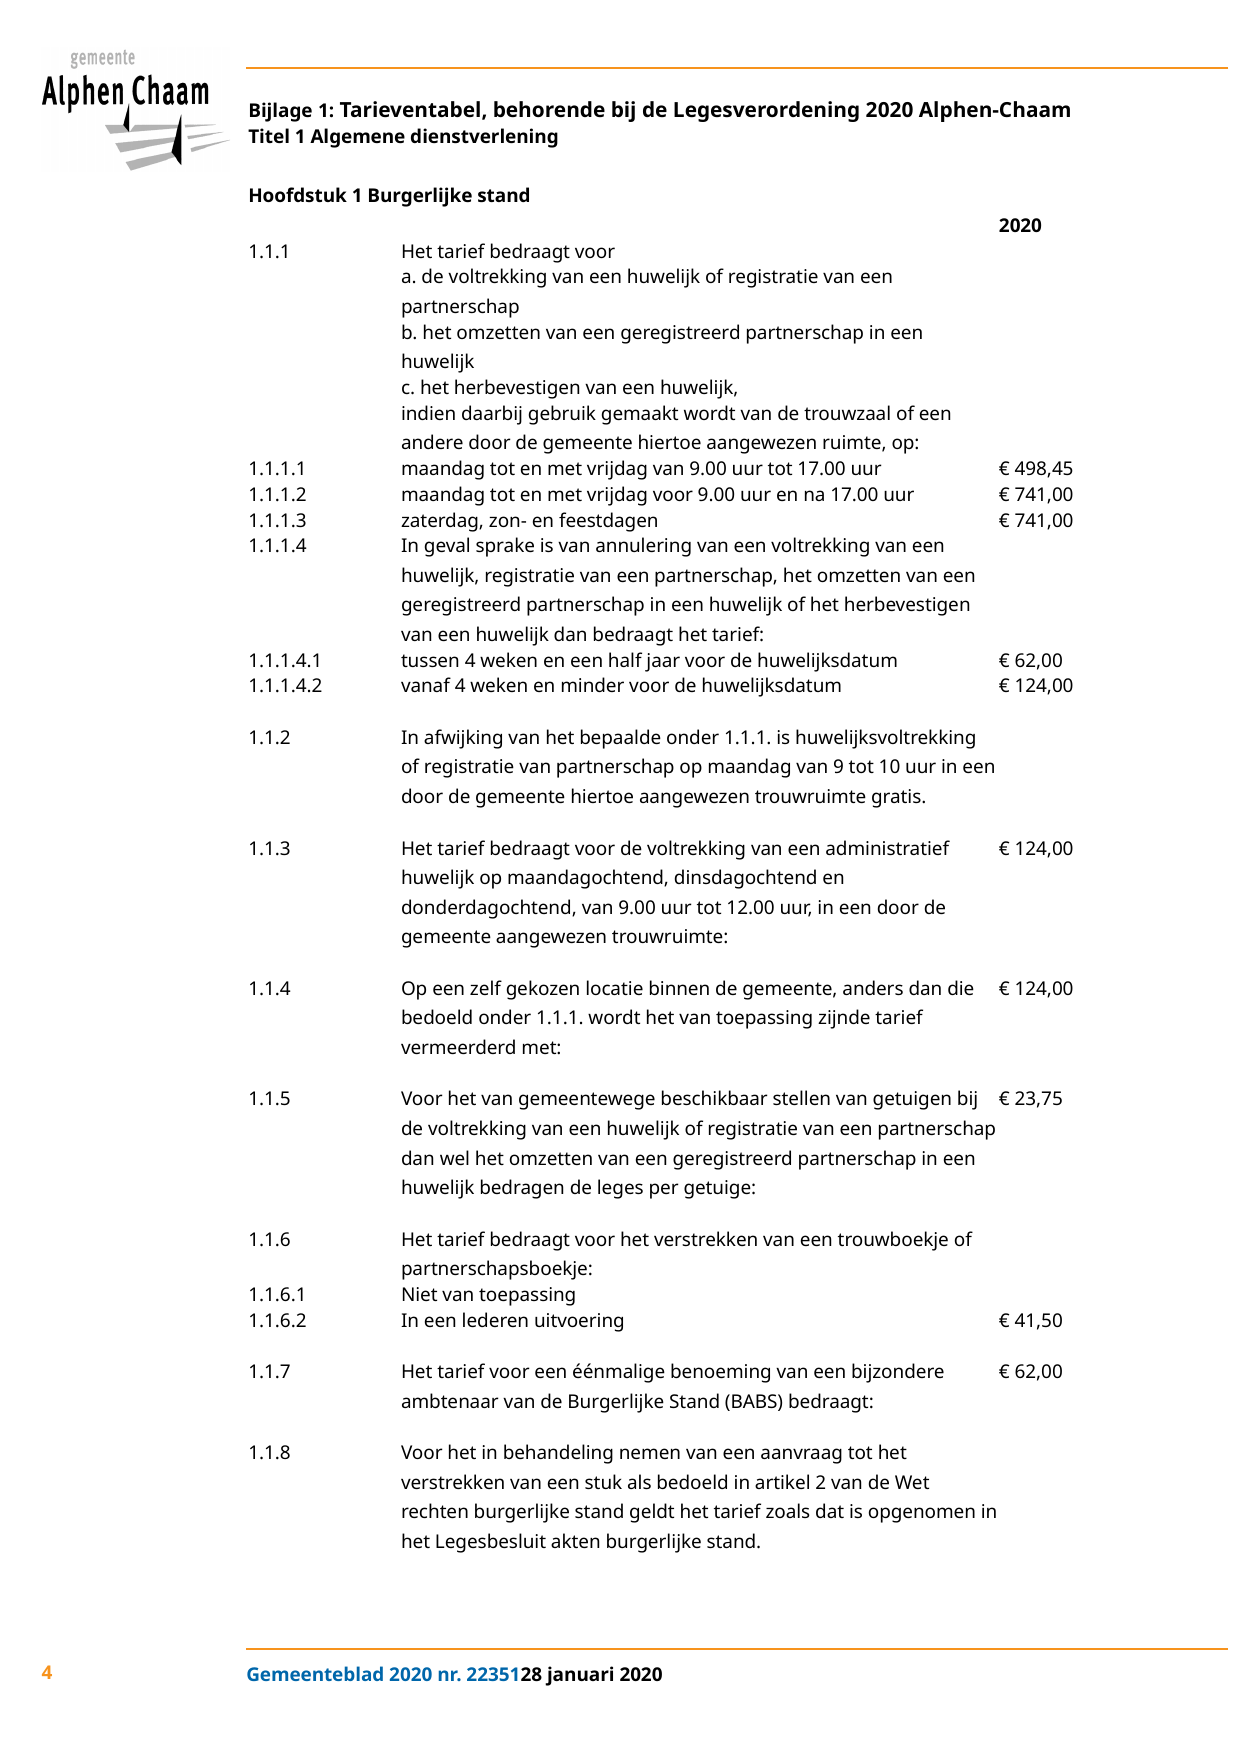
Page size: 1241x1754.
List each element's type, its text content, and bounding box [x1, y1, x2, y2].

table_cell € 741,00 [999, 507, 1152, 532]
text Hoofdstuk 1 Burgerlijke stand [248, 182, 1152, 208]
table_cell [401, 1060, 999, 1086]
table_header [401, 212, 999, 238]
table_cell In geval sprake is van annulering van een voltrekking van een huwelijk, registratie van een partnerschap, het omzetten van een geregistreerd partnerschap in een huwelijk of het herbevestigen van een huwelijk dan bedraagt het tarief: [401, 533, 999, 647]
table_cell 1.1.6 [248, 1226, 401, 1281]
table_cell [401, 809, 999, 835]
table_cell Het tarief bedraagt voor [401, 238, 999, 264]
table_cell [999, 1226, 1152, 1281]
table_cell 1.1.7 [248, 1358, 401, 1414]
table_cell Voor het van gemeentewege beschikbaar stellen van getuigen bij de voltrekking van een huwelijk of registratie van een partnerschap dan wel het omzetten van een geregistreerd partnerschap in een huwelijk bedragen de leges per getuige: [401, 1086, 999, 1200]
table_cell [248, 264, 401, 319]
text Bijlage 1: Tarieventabel, behorende bij de Legesverordening 2020 Alphen-Chaam [248, 95, 1152, 123]
table_cell a. de voltrekking van een huwelijk of registratie van een partnerschap [401, 264, 999, 319]
table_cell 1.1.6.2 [248, 1307, 401, 1333]
table_cell [248, 319, 401, 374]
table_cell 1.1.1.3 [248, 507, 401, 532]
table_cell 1.1.1.4.2 [248, 673, 401, 698]
table_cell zaterdag, zon- en feestdagen [401, 507, 999, 532]
table_cell [999, 1281, 1152, 1307]
table_cell 1.1.1 [248, 238, 401, 264]
table_cell € 23,75 [999, 1086, 1152, 1200]
table_cell [248, 1333, 401, 1358]
table_cell [999, 724, 1152, 809]
table_cell [401, 1333, 999, 1358]
table_cell indien daarbij gebruik gemaakt wordt van de trouwzaal of een andere door de gemeente hiertoe aangewezen ruimte, op: [401, 400, 999, 455]
table_cell [999, 699, 1152, 724]
table_cell [248, 1414, 401, 1439]
table_cell € 62,00 [999, 647, 1152, 673]
table_cell [999, 1060, 1152, 1086]
table_cell 1.1.4 [248, 975, 401, 1060]
table_cell 1.1.8 [248, 1439, 401, 1554]
table_cell € 62,00 [999, 1358, 1152, 1414]
text Titel 1 Algemene dienstverlening [248, 123, 1152, 149]
table_cell [401, 1414, 999, 1439]
table_cell [999, 809, 1152, 835]
table_cell [248, 400, 401, 455]
table_cell [999, 238, 1152, 264]
table_cell € 124,00 [999, 975, 1152, 1060]
table_cell [999, 949, 1152, 975]
table_cell € 498,45 [999, 455, 1152, 481]
table_cell € 124,00 [999, 835, 1152, 949]
table_cell tussen 4 weken en een half jaar voor de huwelijksdatum [401, 647, 999, 673]
table_cell [999, 319, 1152, 374]
table_cell maandag tot en met vrijdag voor 9.00 uur en na 17.00 uur [401, 481, 999, 507]
table_cell Niet van toepassing [401, 1281, 999, 1307]
table_cell [248, 949, 401, 975]
table_cell € 41,50 [999, 1307, 1152, 1333]
table_cell [248, 1200, 401, 1226]
table_cell [999, 374, 1152, 400]
table_cell [999, 400, 1152, 455]
table_cell 1.1.3 [248, 835, 401, 949]
table_cell [999, 1200, 1152, 1226]
table_cell Het tarief bedraagt voor het verstrekken van een trouwboekje of partnerschapsboekje: [401, 1226, 999, 1281]
picture [41, 47, 231, 172]
table_cell 1.1.6.1 [248, 1281, 401, 1307]
table_cell [999, 1333, 1152, 1358]
table_cell 1.1.1.2 [248, 481, 401, 507]
table_cell In een lederen uitvoering [401, 1307, 999, 1333]
table_cell vanaf 4 weken en minder voor de huwelijksdatum [401, 673, 999, 698]
table_cell [999, 533, 1152, 647]
table_cell [401, 1200, 999, 1226]
table_header 2020 [999, 212, 1152, 238]
table_cell c. het herbevestigen van een huwelijk, [401, 374, 999, 400]
table_cell In afwijking van het bepaalde onder 1.1.1. is huwelijksvoltrekking of registratie van partnerschap op maandag van 9 tot 10 uur in een door de gemeente hiertoe aangewezen trouwruimte gratis. [401, 724, 999, 809]
table_cell Het tarief voor een éénmalige benoeming van een bijzondere ambtenaar van de Burgerlijke Stand (BABS) bedraagt: [401, 1358, 999, 1414]
table_cell 1.1.1.4.1 [248, 647, 401, 673]
table_cell [999, 1414, 1152, 1439]
table_cell € 741,00 [999, 481, 1152, 507]
table_cell 1.1.2 [248, 724, 401, 809]
table_cell € 124,00 [999, 673, 1152, 698]
table_cell Het tarief bedraagt voor de voltrekking van een administratief huwelijk op maandagochtend, dinsdagochtend en donderdagochtend, van 9.00 uur tot 12.00 uur, in een door de gemeente aangewezen trouwruimte: [401, 835, 999, 949]
table_cell [999, 264, 1152, 319]
table_cell [248, 809, 401, 835]
table_cell 1.1.1.1 [248, 455, 401, 481]
table_header [248, 212, 401, 238]
table_cell Op een zelf gekozen locatie binnen de gemeente, anders dan die bedoeld onder 1.1.1. wordt het van toepassing zijnde tarief vermeerderd met: [401, 975, 999, 1060]
table_cell maandag tot en met vrijdag van 9.00 uur tot 17.00 uur [401, 455, 999, 481]
table_cell [248, 699, 401, 724]
table_cell [999, 1439, 1152, 1554]
table_cell [401, 699, 999, 724]
table_cell Voor het in behandeling nemen van een aanvraag tot het verstrekken van een stuk als bedoeld in artikel 2 van de Wet rechten burgerlijke stand geldt het tarief zoals dat is opgenomen in het Legesbesluit akten burgerlijke stand. [401, 1439, 999, 1554]
table_cell b. het omzetten van een geregistreerd partnerschap in een huwelijk [401, 319, 999, 374]
table_cell 1.1.5 [248, 1086, 401, 1200]
table_cell [248, 1060, 401, 1086]
table_cell 1.1.1.4 [248, 533, 401, 647]
table_cell [401, 949, 999, 975]
table_cell [248, 374, 401, 400]
